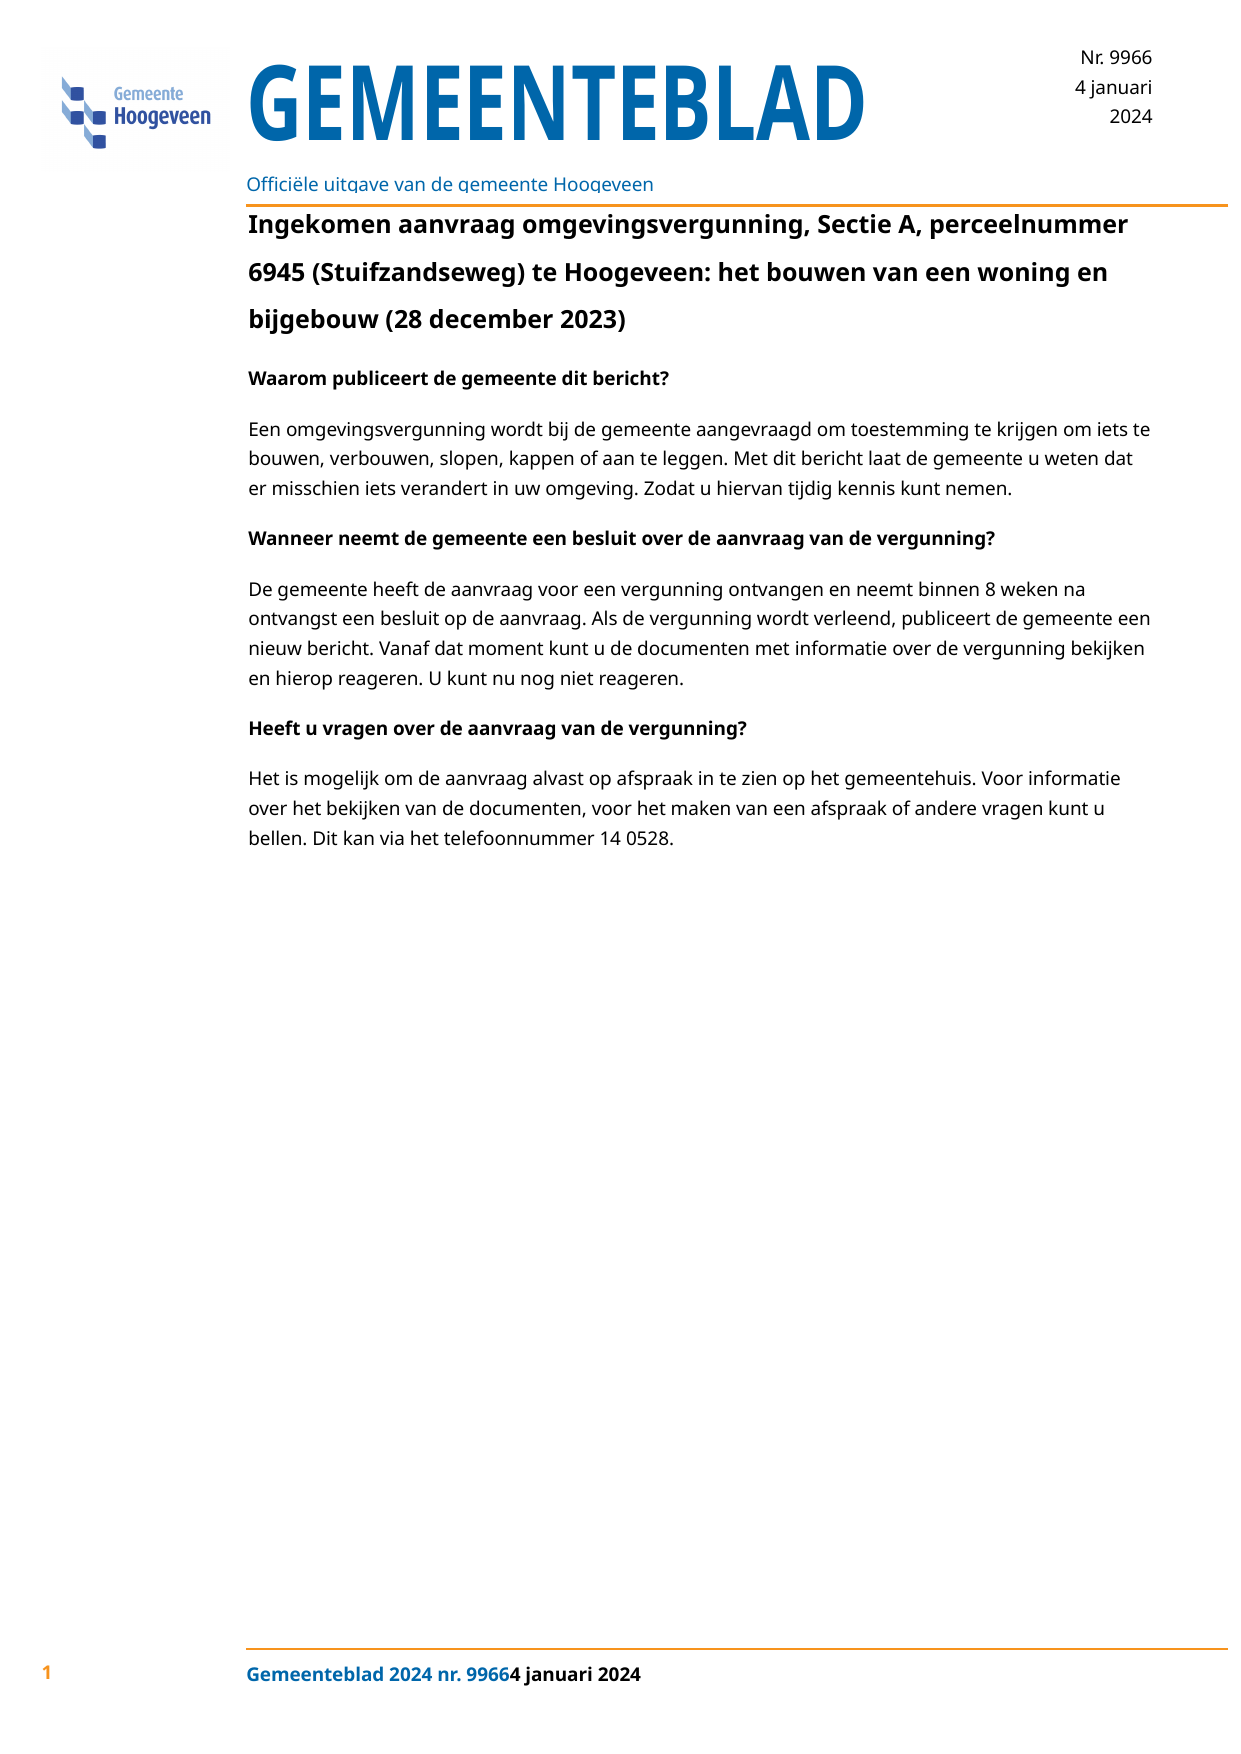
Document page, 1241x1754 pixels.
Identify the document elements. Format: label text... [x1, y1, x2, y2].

text Heeft u vragen over de aanvraag van de vergunning? [248, 715, 1152, 741]
picture [41, 47, 231, 172]
text Het is mogelijk om de aanvraag alvast op afspraak in te zien op het gemeentehuis. Voor informatie over het bekijken van de documenten, voor het maken van een afspraak of andere vragen kunt u bellen. Dit kan via het telefoonnummer 14 0528. [248, 766, 1152, 850]
text De gemeente heeft de aanvraag voor een vergunning ontvangen en neemt binnen 8 weken na ontvangst een besluit op de aanvraag. Als de vergunning wordt verleend, publiceert de gemeente een nieuw bericht. Vanaf dat moment kunt u de documenten met informatie over de vergunning bekijken en hierop reageren. U kunt nu nog niet reageren. [248, 576, 1152, 690]
text Een omgevingsvergunning wordt bij de gemeente aangevraagd om toestemming te krijgen om iets te bouwen, verbouwen, slopen, kappen of aan te leggen. Met dit bericht laat de gemeente u weten dat er misschien iets verandert in uw omgeving. Zodat u hiervan tijdig kennis kunt nemen. [248, 416, 1152, 501]
text Waarom publiceert de gemeente dit bericht? [248, 366, 1152, 391]
text Ingekomen aanvraag omgevingsvergunning, Sectie A, perceelnummer 6945 (Stuifzandseweg) te Hoogeveen: het bouwen van een woning en bijgebouw (28 december 2023) [248, 207, 1152, 336]
text Wanneer neemt de gemeente een besluit over de aanvraag van de vergunning? [248, 526, 1152, 551]
